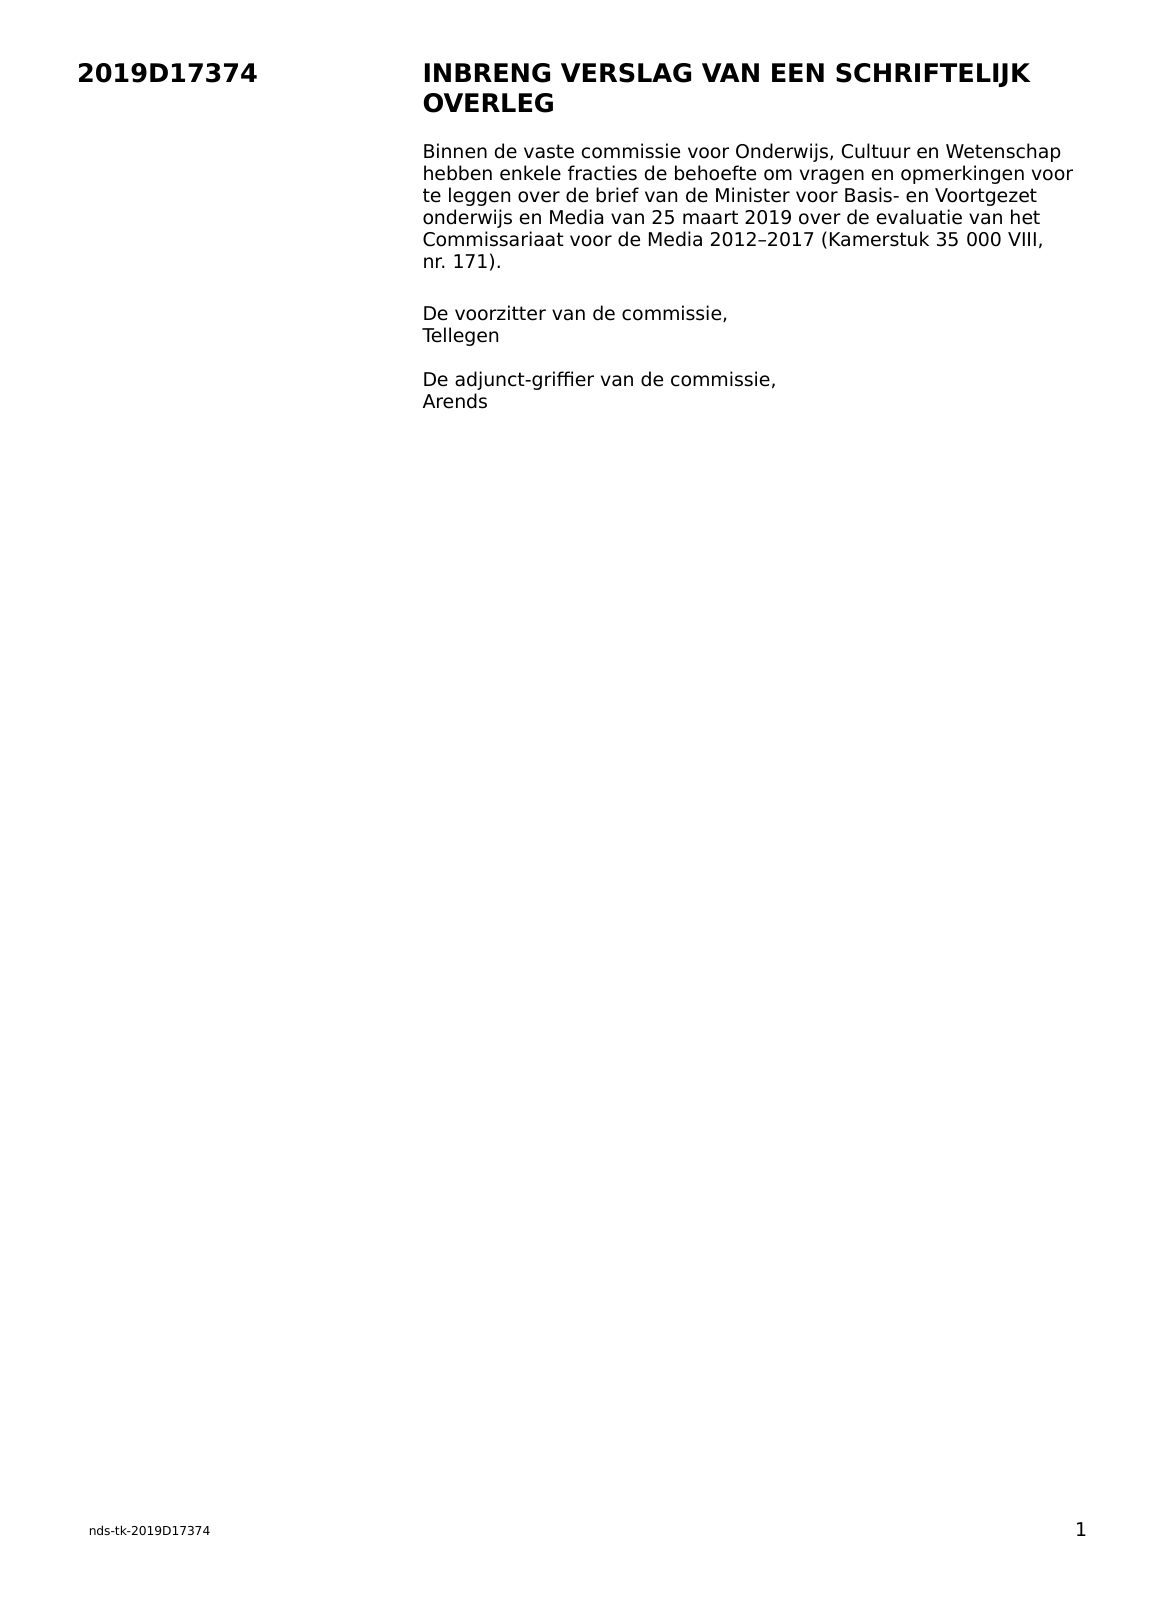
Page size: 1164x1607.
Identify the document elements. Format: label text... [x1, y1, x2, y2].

text 2019D17374 INBRENG VERSLAG VAN EEN SCHRIFTELIJK OVERLEG [77, 59, 1087, 118]
text nds-tk-2019D17374 [88, 1524, 323, 1538]
text De adjunct-griffier van de commissie, Arends [422, 369, 1087, 413]
text Binnen de vaste commissie voor Onderwijs, Cultuur en Wetenschap hebben enkele fracties de behoefte om vragen en opmerkingen voor te leggen over de brief van de Minister voor Basis- en Voortgezet onderwijs en Media van 25 maart 2019 over de evaluatie van het Commissariaat voor de Media 2012–2017 (Kamerstuk 35 000 VIII, nr. 171). [422, 141, 1087, 272]
text De voorzitter van de commissie, Tellegen [422, 302, 1087, 346]
